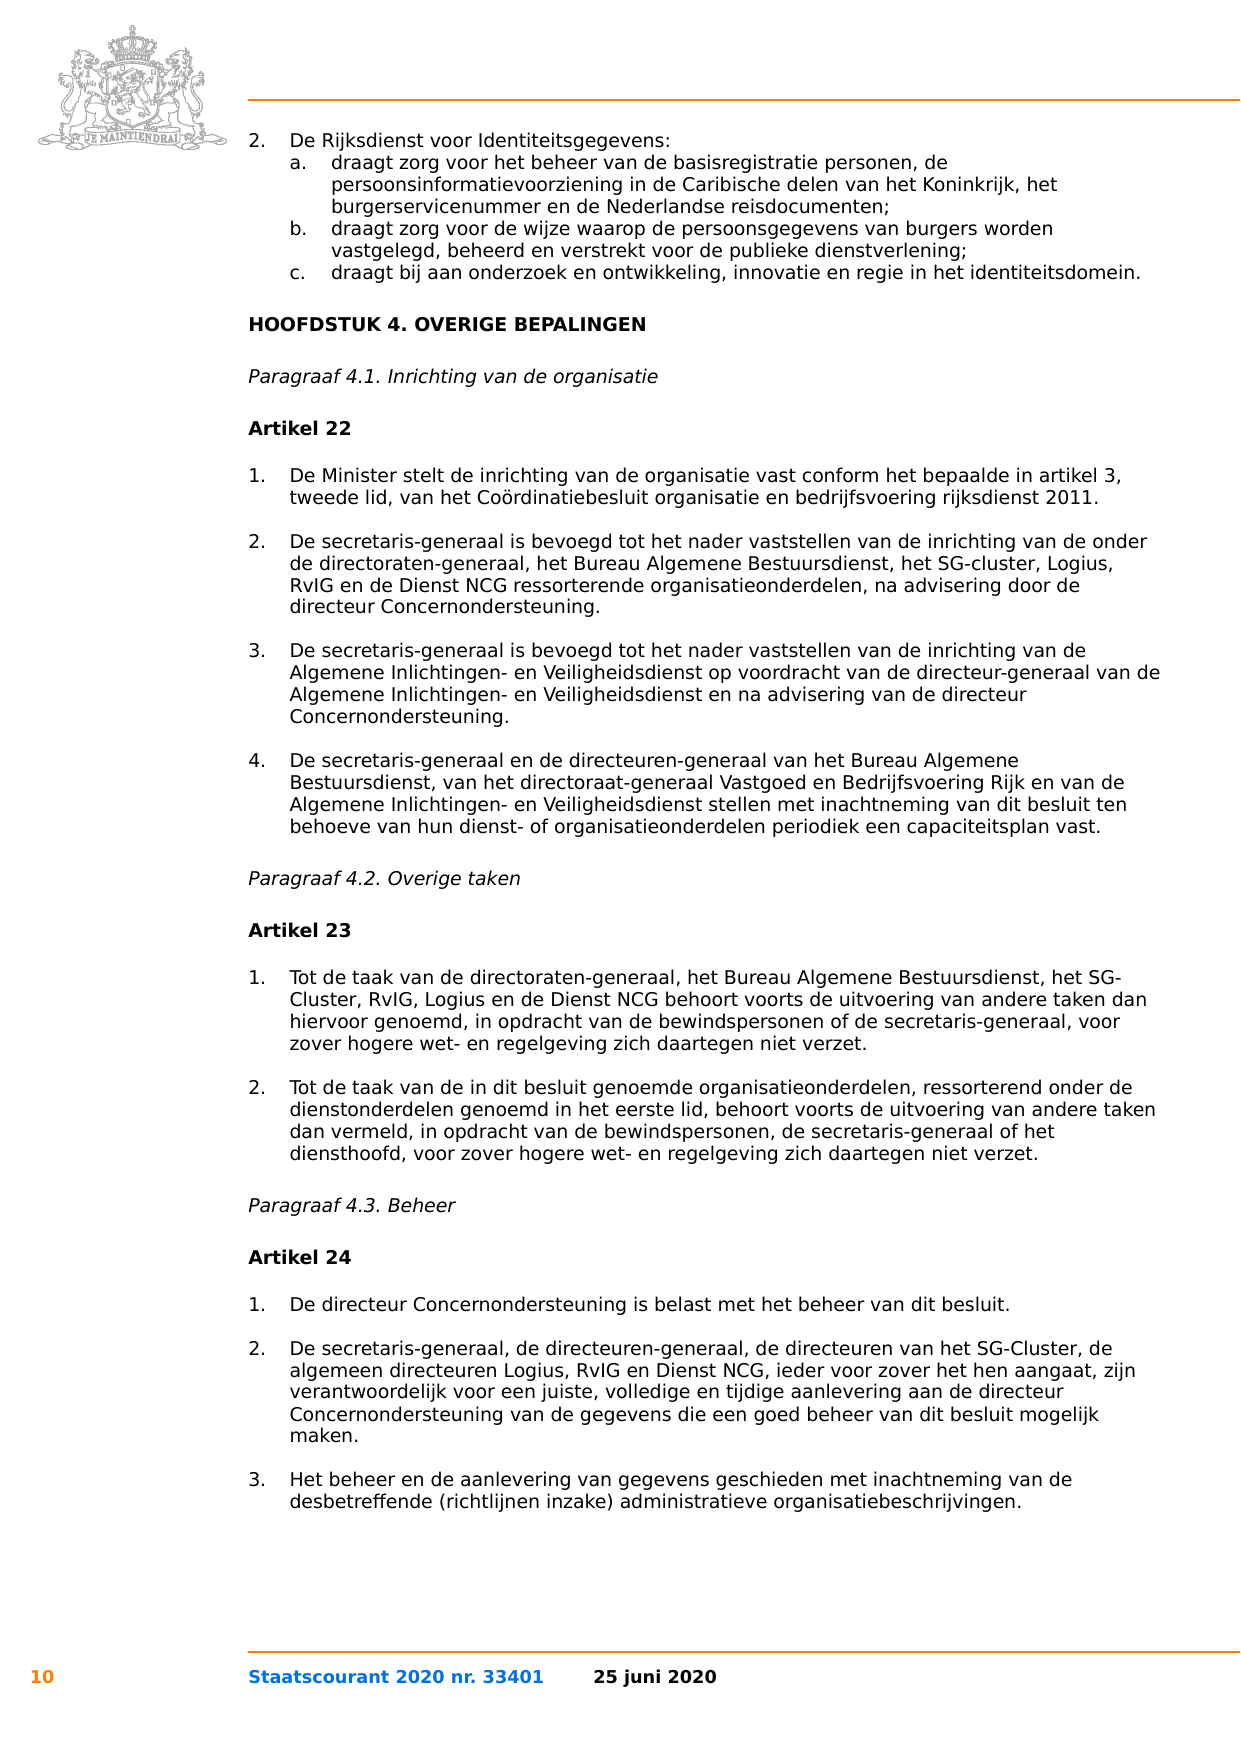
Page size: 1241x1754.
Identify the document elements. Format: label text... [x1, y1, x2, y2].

text 3. De secretaris-generaal is bevoegd tot het nader vaststellen van de inrichting van de Algemene Inlichtingen- en Veiligheidsdienst op voordracht van de directeur-generaal van de Algemene Inlichtingen- en Veiligheidsdienst en na advisering van de directeur Concernondersteuning. [248, 640, 1163, 728]
text a. draagt zorg voor het beheer van de basisregistratie personen, de persoonsinformatievoorziening in de Caribische delen van het Koninkrijk, het burgerservicenummer en de Nederlandse reisdocumenten; [289, 152, 1163, 218]
text 1. De directeur Concernondersteuning is belast met het beheer van dit besluit. [248, 1294, 1163, 1316]
text 2. Tot de taak van de in dit besluit genoemde organisatieonderdelen, ressorterend onder de dienstonderdelen genoemd in het eerste lid, behoort voorts de uitvoering van andere taken dan vermeld, in opdracht van de bewindspersonen, de secretaris-generaal of het diensthoofd, voor zover hogere wet- en regelgeving zich daartegen niet verzet. [248, 1077, 1163, 1165]
subtitle Paragraaf 4.2. Overige taken [248, 868, 1163, 890]
text 4. De secretaris-generaal en de directeuren-generaal van het Bureau Algemene Bestuursdienst, van het directoraat-generaal Vastgoed en Bedrijfsvoering Rijk en van de Algemene Inlichtingen- en Veiligheidsdienst stellen met inachtneming van dit besluit ten behoeve van hun dienst- of organisatieonderdelen periodiek een capaciteitsplan vast. [248, 750, 1163, 838]
text 3. Het beheer en de aanlevering van gegevens geschieden met inachtneming van de desbetreffende (richtlijnen inzake) administratieve organisatiebeschrijvingen. [248, 1469, 1163, 1513]
subtitle Artikel 24 [248, 1247, 1163, 1269]
text c. draagt bij aan onderzoek en ontwikkeling, innovatie en regie in het identiteitsdomein. [289, 262, 1163, 284]
subtitle HOOFDSTUK 4. OVERIGE BEPALINGEN [248, 314, 1163, 336]
picture [38, 25, 227, 150]
text 2. De secretaris-generaal is bevoegd tot het nader vaststellen van de inrichting van de onder de directoraten-generaal, het Bureau Algemene Bestuursdienst, het SG-cluster, Logius, RvIG en de Dienst NCG ressorterende organisatieonderdelen, na advisering door de directeur Concernondersteuning. [248, 531, 1163, 618]
text 2. De secretaris-generaal, de directeuren-generaal, de directeuren van het SG-Cluster, de algemeen directeuren Logius, RvIG en Dienst NCG, ieder voor zover het hen aangaat, zijn verantwoordelijk voor een juiste, volledige en tijdige aanlevering aan de directeur Concernondersteuning van de gegevens die een goed beheer van dit besluit mogelijk maken. [248, 1337, 1163, 1447]
subtitle Artikel 22 [248, 418, 1163, 440]
text 2. De Rijksdienst voor Identiteitsgegevens: [248, 130, 1163, 152]
subtitle Artikel 23 [248, 920, 1163, 942]
text b. draagt zorg voor de wijze waarop de persoonsgegevens van burgers worden vastgelegd, beheerd en verstrekt voor de publieke dienstverlening; [289, 218, 1163, 262]
subtitle Paragraaf 4.1. Inrichting van de organisatie [248, 366, 1163, 388]
text 1. De Minister stelt de inrichting van de organisatie vast conform het bepaalde in artikel 3, tweede lid, van het Coördinatiebesluit organisatie en bedrijfsvoering rijksdienst 2011. [248, 465, 1163, 509]
subtitle Paragraaf 4.3. Beheer [248, 1195, 1163, 1217]
text 1. Tot de taak van de directoraten-generaal, het Bureau Algemene Bestuursdienst, het SG-Cluster, RvIG, Logius en de Dienst NCG behoort voorts de uitvoering van andere taken dan hiervoor genoemd, in opdracht van de bewindspersonen of de secretaris-generaal, voor zover hogere wet- en regelgeving zich daartegen niet verzet. [248, 967, 1163, 1055]
